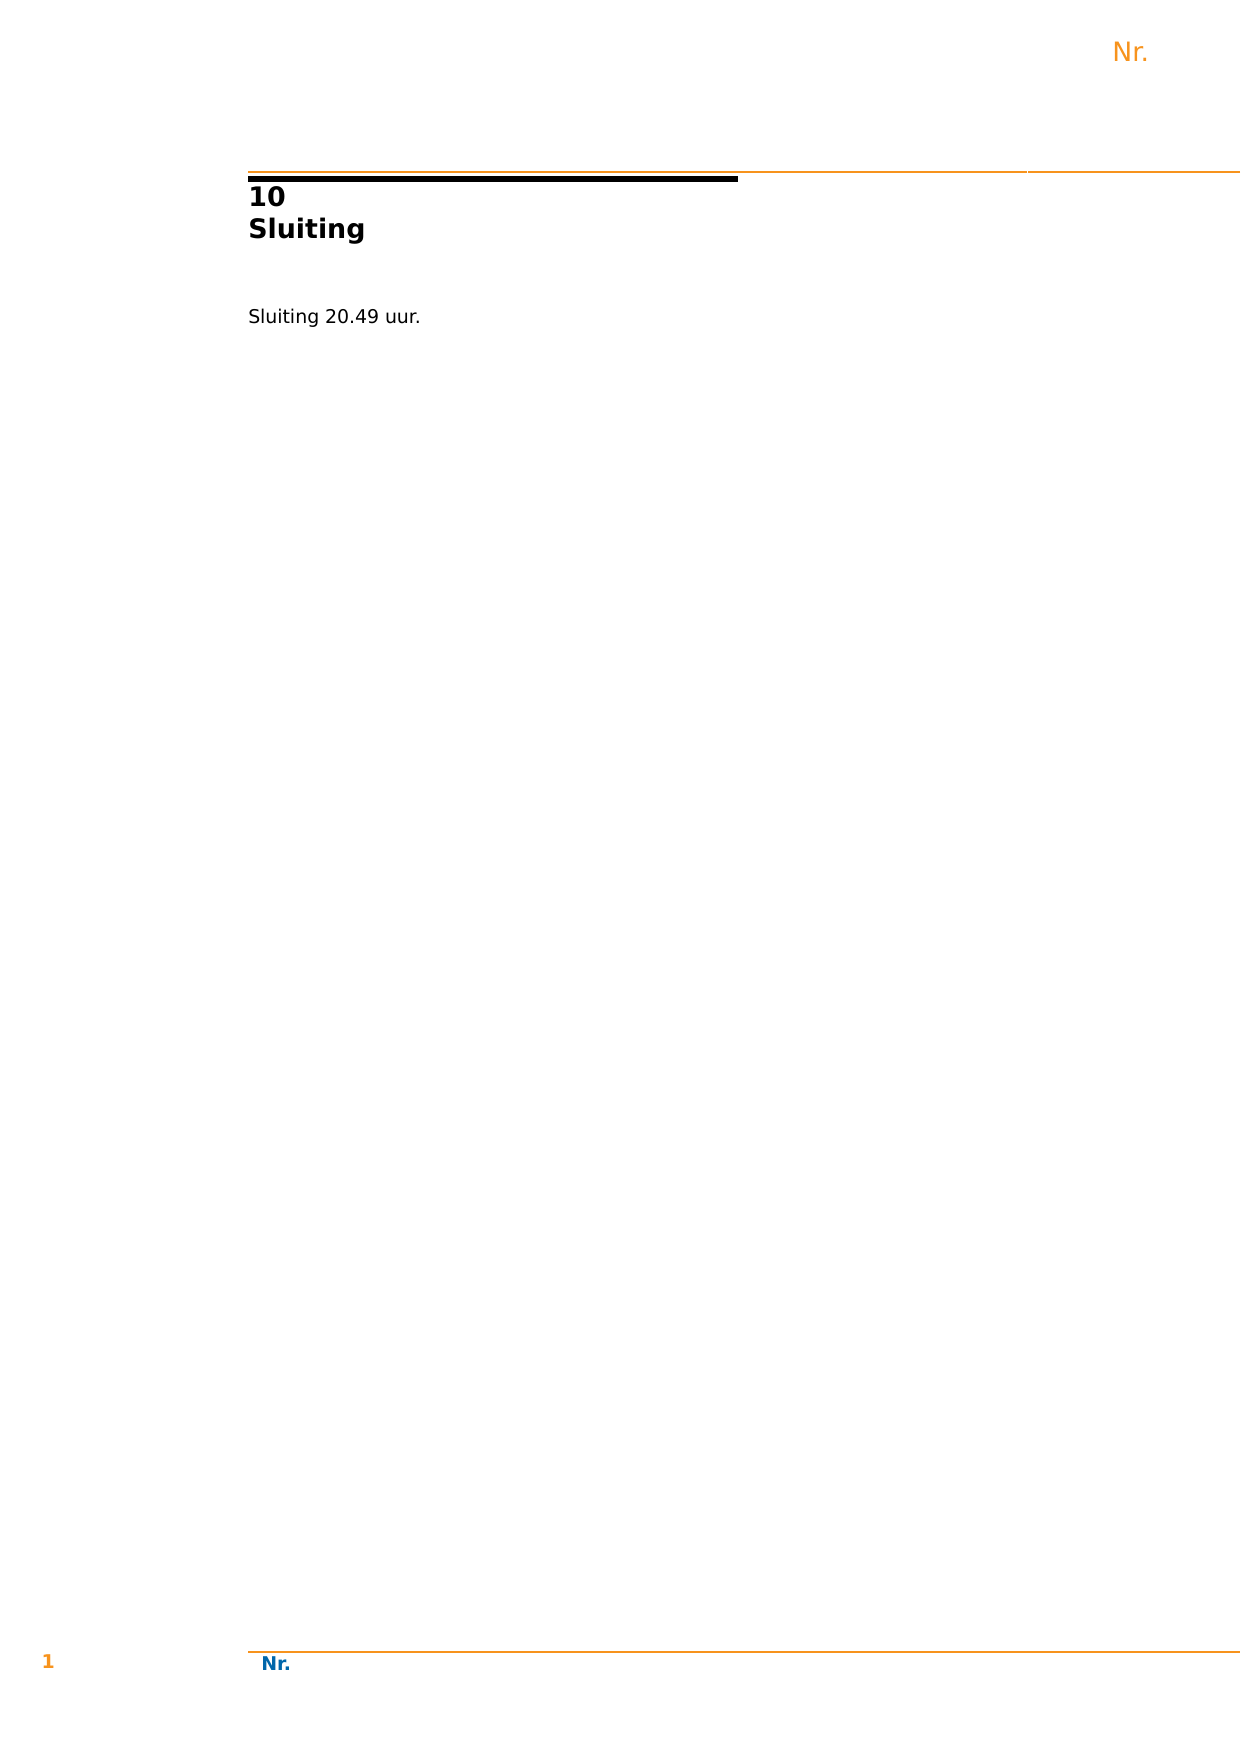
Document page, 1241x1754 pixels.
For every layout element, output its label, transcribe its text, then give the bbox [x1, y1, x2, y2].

title 10 Sluiting [248, 182, 691, 244]
text Sluiting 20.49 uur. [248, 306, 691, 328]
